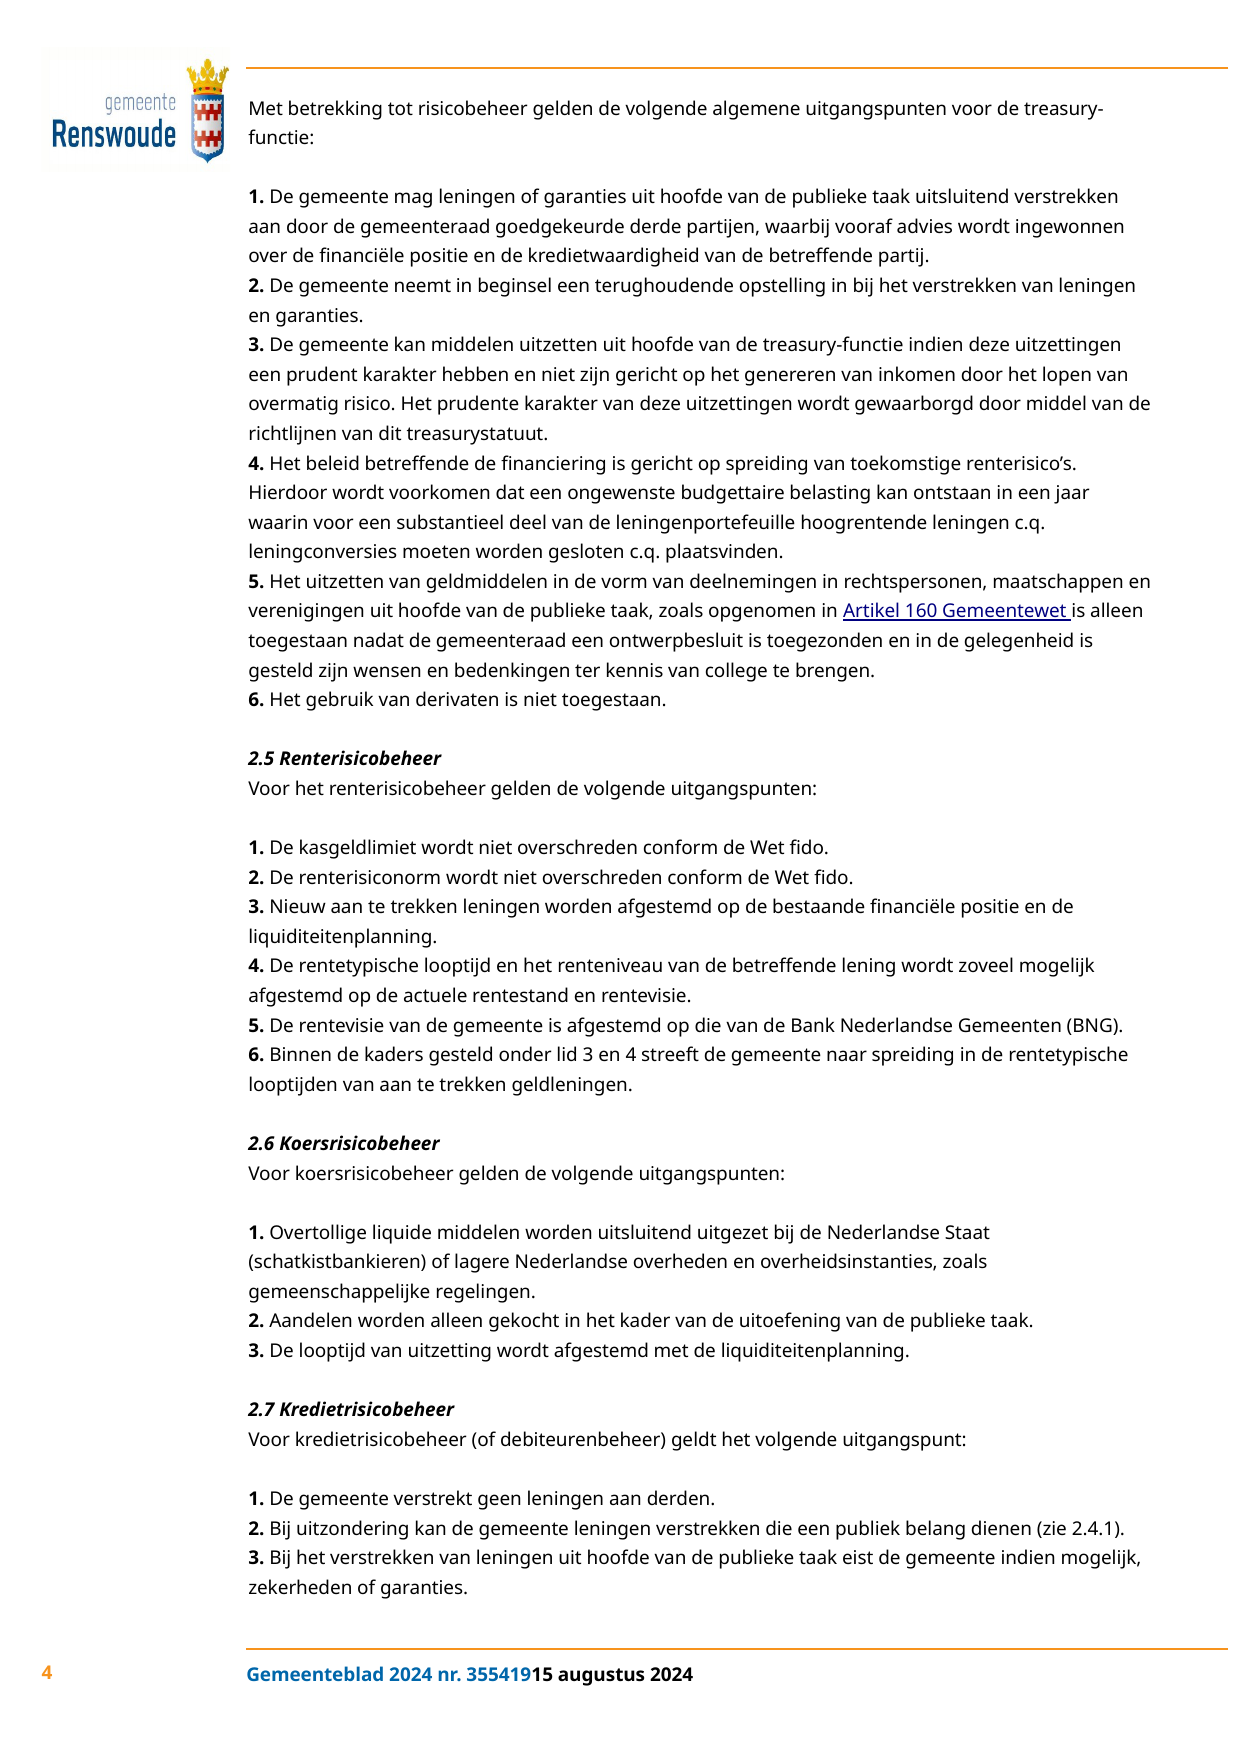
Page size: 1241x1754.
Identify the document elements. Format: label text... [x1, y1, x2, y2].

text 3. Bij het verstrekken van leningen uit hoofde van de publieke taak eist de gemeente indien mogelijk, zekerheden of garanties. [248, 1544, 1152, 1600]
text 1. De kasgeldlimiet wordt niet overschreden conform de Wet fido. [248, 834, 1152, 860]
text 5. Het uitzetten van geldmiddelen in de vorm van deelnemingen in rechtspersonen, maatschappen en verenigingen uit hoofde van de publieke taak, zoals opgenomen in Artikel 160 Gemeentewet is alleen toegestaan nadat de gemeenteraad een ontwerpbesluit is toegezonden en in de gelegenheid is gesteld zijn wensen en bedenkingen ter kennis van college te brengen. [248, 568, 1152, 683]
text Voor kredietrisicobeheer (of debiteurenbeheer) geldt het volgende uitgangspunt: [248, 1426, 1152, 1452]
text 2.7 Kredietrisicobeheer [248, 1396, 1152, 1422]
text 6. Het gebruik van derivaten is niet toegestaan. [248, 686, 1152, 712]
text 6. Binnen de kaders gesteld onder lid 3 en 4 streeft de gemeente naar spreiding in de rentetypische looptijden van aan te trekken geldleningen. [248, 1041, 1152, 1097]
text 1. De gemeente mag leningen of garanties uit hoofde van de publieke taak uitsluitend verstrekken aan door de gemeenteraad goedgekeurde derde partijen, waarbij vooraf advies wordt ingewonnen over de financiële positie en de kredietwaardigheid van de betreffende partij. [248, 183, 1152, 268]
text 4. Het beleid betreffende de financiering is gericht op spreiding van toekomstige renterisico’s. Hierdoor wordt voorkomen dat een ongewenste budgettaire belasting kan ontstaan in een jaar waarin voor een substantieel deel van de leningenportefeuille hoogrentende leningen c.q. leningconversies moeten worden gesloten c.q. plaatsvinden. [248, 450, 1152, 564]
text 1. Overtollige liquide middelen worden uitsluitend uitgezet bij de Nederlandse Staat (schatkistbankieren) of lagere Nederlandse overheden en overheidsinstanties, zoals gemeenschappelijke regelingen. [248, 1219, 1152, 1304]
text 1. De gemeente verstrekt geen leningen aan derden. [248, 1485, 1152, 1511]
text Voor koersrisicobeheer gelden de volgende uitgangspunten: [248, 1160, 1152, 1186]
picture [41, 47, 231, 172]
text 2. De renterisiconorm wordt niet overschreden conform de Wet fido. [248, 864, 1152, 890]
text 2. De gemeente neemt in beginsel een terughoudende opstelling in bij het verstrekken van leningen en garanties. [248, 272, 1152, 328]
text 4. De rentetypische looptijd en het renteniveau van de betreffende lening wordt zoveel mogelijk afgestemd op de actuele rentestand en rentevisie. [248, 953, 1152, 1008]
text 2. Aandelen worden alleen gekocht in het kader van de uitoefening van de publieke taak. [248, 1308, 1152, 1333]
text 3. De gemeente kan middelen uitzetten uit hoofde van de treasury-functie indien deze uitzettingen een prudent karakter hebben en niet zijn gericht op het genereren van inkomen door het lopen van overmatig risico. Het prudente karakter van deze uitzettingen wordt gewaarborgd door middel van de richtlijnen van dit treasurystatuut. [248, 331, 1152, 446]
text 2.5 Renterisicobeheer [248, 746, 1152, 771]
text 5. De rentevisie van de gemeente is afgestemd op die van de Bank Nederlandse Gemeenten (BNG). [248, 1012, 1152, 1038]
text Voor het renterisicobeheer gelden de volgende uitgangspunten: [248, 775, 1152, 801]
text 3. De looptijd van uitzetting wordt afgestemd met de liquiditeitenplanning. [248, 1337, 1152, 1363]
text Met betrekking tot risicobeheer gelden de volgende algemene uitgangspunten voor de treasury-functie: [248, 95, 1152, 150]
text 2. Bij uitzondering kan de gemeente leningen verstrekken die een publiek belang dienen (zie 2.4.1). [248, 1515, 1152, 1541]
text 3. Nieuw aan te trekken leningen worden afgestemd op de bestaande financiële positie en de liquiditeitenplanning. [248, 893, 1152, 949]
text 2.6 Koersrisicobeheer [248, 1130, 1152, 1156]
